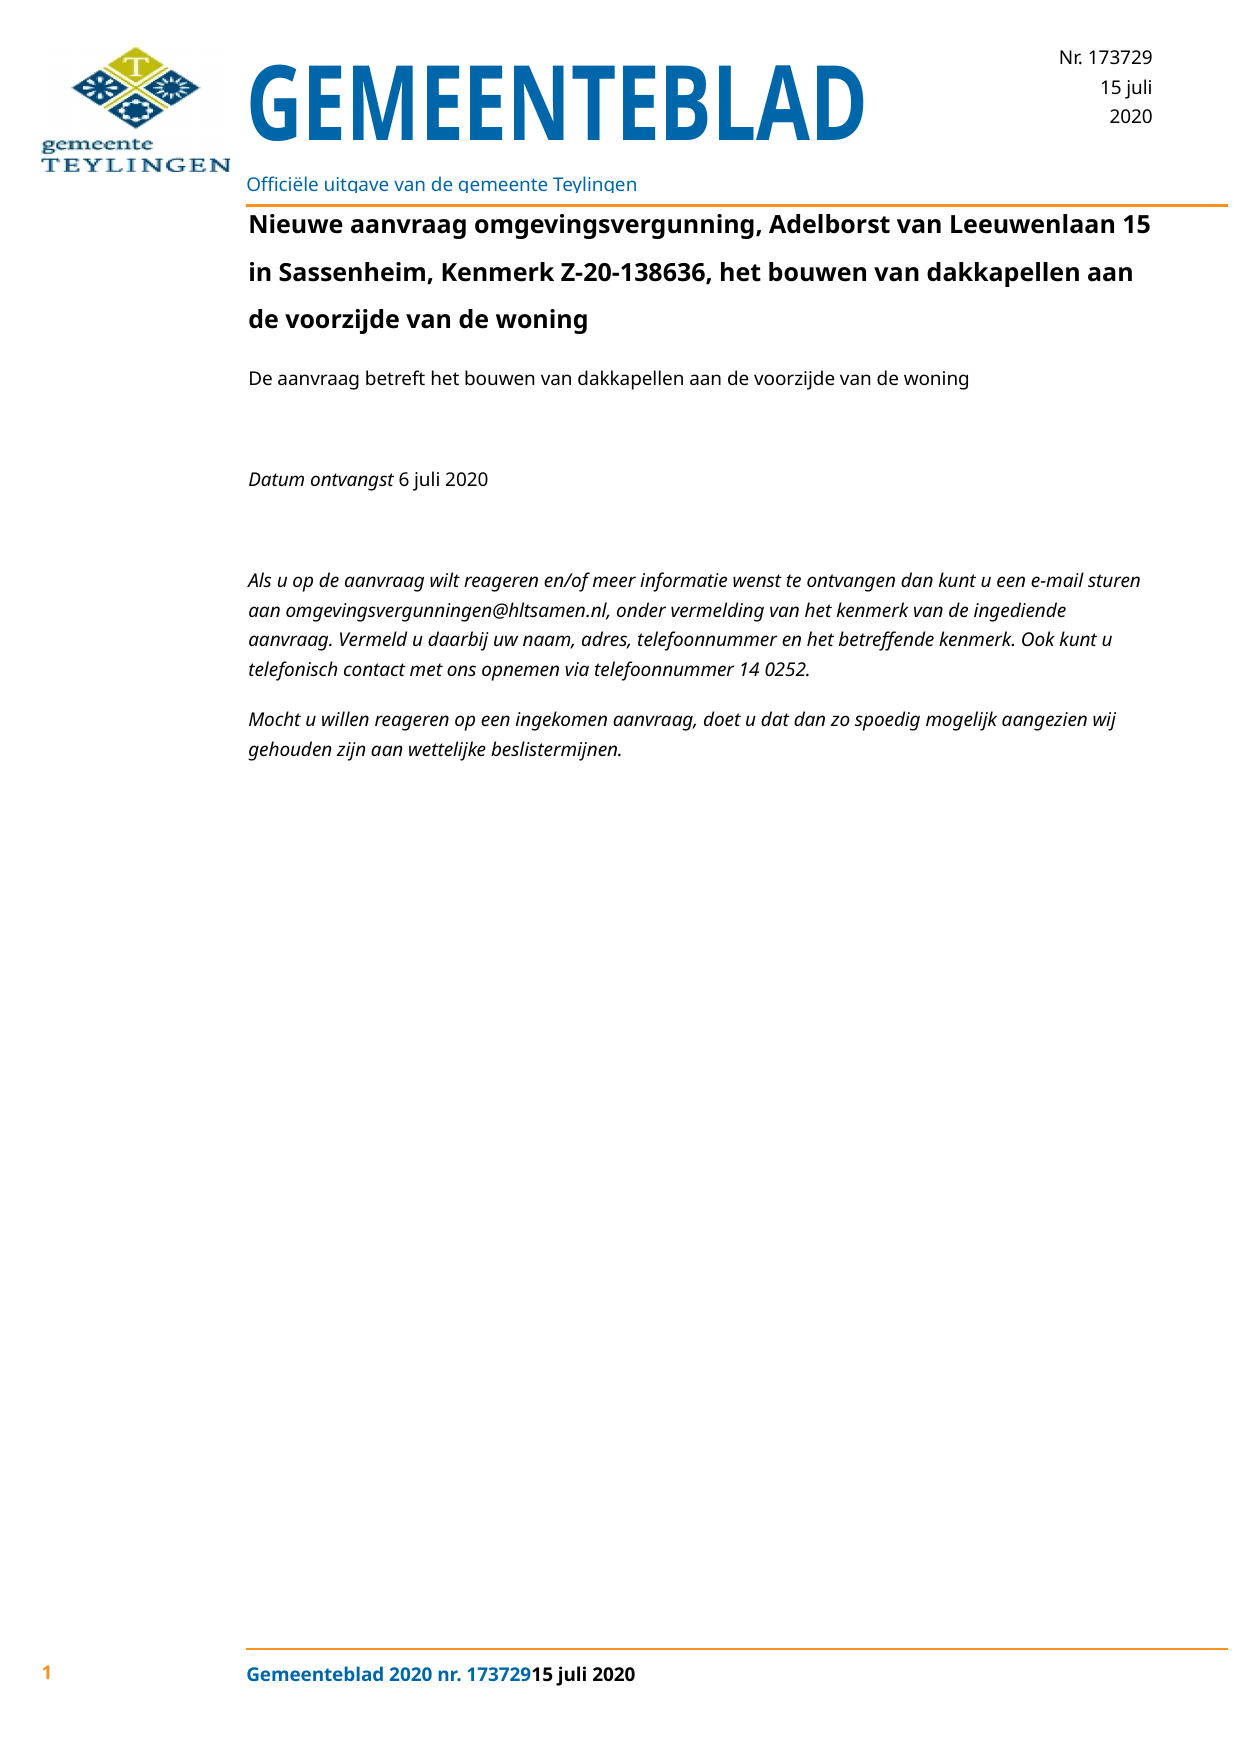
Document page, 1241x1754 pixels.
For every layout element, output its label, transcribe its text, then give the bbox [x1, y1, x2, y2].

text Mocht u willen reageren op een ingekomen aanvraag, doet u dat dan zo spoedig mogelijk aangezien wij gehouden zijn aan wettelijke beslistermijnen. [248, 706, 1152, 762]
text Nieuwe aanvraag omgevingsvergunning, Adelborst van Leeuwenlaan 15 in Sassenheim, Kenmerk Z-20-138636, het bouwen van dakkapellen aan de voorzijde van de woning [248, 207, 1152, 336]
text Datum ontvangst 6 juli 2020 [248, 466, 1152, 492]
picture [41, 47, 231, 172]
text De aanvraag betreft het bouwen van dakkapellen aan de voorzijde van de woning [248, 366, 1152, 391]
text Als u op de aanvraag wilt reageren en/of meer informatie wenst te ontvangen dan kunt u een e-mail sturen aan omgevingsvergunningen@hltsamen.nl, onder vermelding van het kenmerk van de ingediende aanvraag. Vermeld u daarbij uw naam, adres, telefoonnummer en het betreffende kenmerk. Ook kunt u telefonisch contact met ons opnemen via telefoonnummer 14 0252. [248, 567, 1152, 682]
